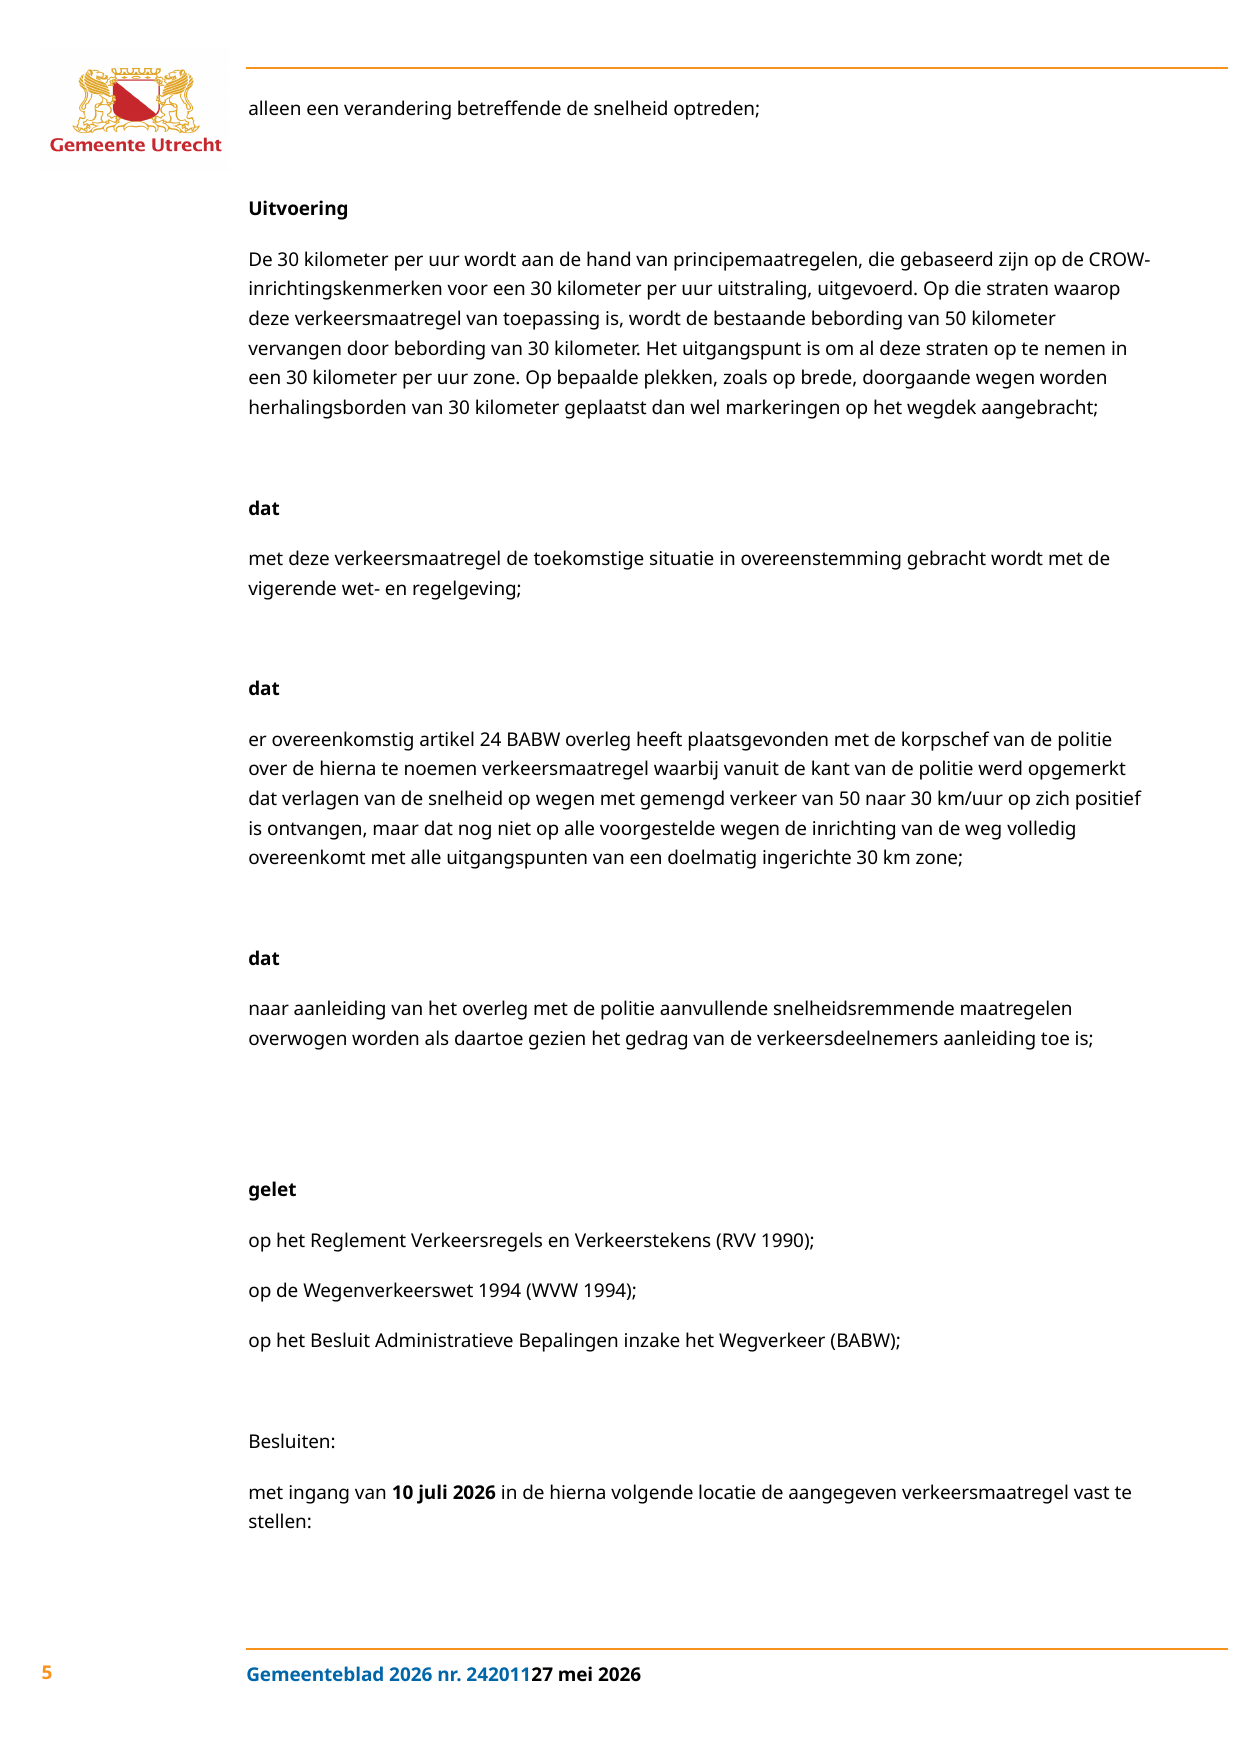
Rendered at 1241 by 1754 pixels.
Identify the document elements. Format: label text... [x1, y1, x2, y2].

text dat [248, 676, 1152, 701]
text Uitvoering [248, 196, 1152, 221]
text De 30 kilometer per uur wordt aan de hand van principemaatregelen, die gebaseerd zijn op de CROW-inrichtingskenmerken voor een 30 kilometer per uur uitstraling, uitgevoerd. Op die straten waarop deze verkeersmaatregel van toepassing is, wordt de bestaande bebording van 50 kilometer vervangen door bebording van 30 kilometer. Het uitgangspunt is om al deze straten op te nemen in een 30 kilometer per uur zone. Op bepaalde plekken, zoals op brede, doorgaande wegen worden herhalingsborden van 30 kilometer geplaatst dan wel markeringen op het wegdek aangebracht; [248, 246, 1152, 420]
text op de Wegenverkeerswet 1994 (WVW 1994); [248, 1277, 1152, 1303]
text dat [248, 945, 1152, 971]
text op het Besluit Administratieve Bepalingen inzake het Wegverkeer (BABW); [248, 1328, 1152, 1353]
text alleen een verandering betreffende de snelheid optreden; [248, 95, 1152, 121]
text dat [248, 495, 1152, 521]
text op het Reglement Verkeersregels en Verkeerstekens (RVV 1990); [248, 1227, 1152, 1253]
text er overeenkomstig artikel 24 BABW overleg heeft plaatsgevonden met de korpschef van de politie over de hierna te noemen verkeersmaatregel waarbij vanuit de kant van de politie werd opgemerkt dat verlagen van de snelheid op wegen met gemengd verkeer van 50 naar 30 km/uur op zich positief is ontvangen, maar dat nog niet op alle voorgestelde wegen de inrichting van de weg volledig overeenkomt met alle uitgangspunten van een doelmatig ingerichte 30 km zone; [248, 726, 1152, 870]
text naar aanleiding van het overleg met de politie aanvullende snelheidsremmende maatregelen overwogen worden als daartoe gezien het gedrag van de verkeersdeelnemers aanleiding toe is; [248, 996, 1152, 1051]
picture [41, 47, 231, 172]
text gelet [248, 1176, 1152, 1202]
text met deze verkeersmaatregel de toekomstige situatie in overeenstemming gebracht wordt met de vigerende wet- en regelgeving; [248, 545, 1152, 601]
text met ingang van 10 juli 2026 in de hierna volgende locatie de aangegeven verkeersmaatregel vast te stellen: [248, 1479, 1152, 1534]
text Besluiten: [248, 1428, 1152, 1454]
